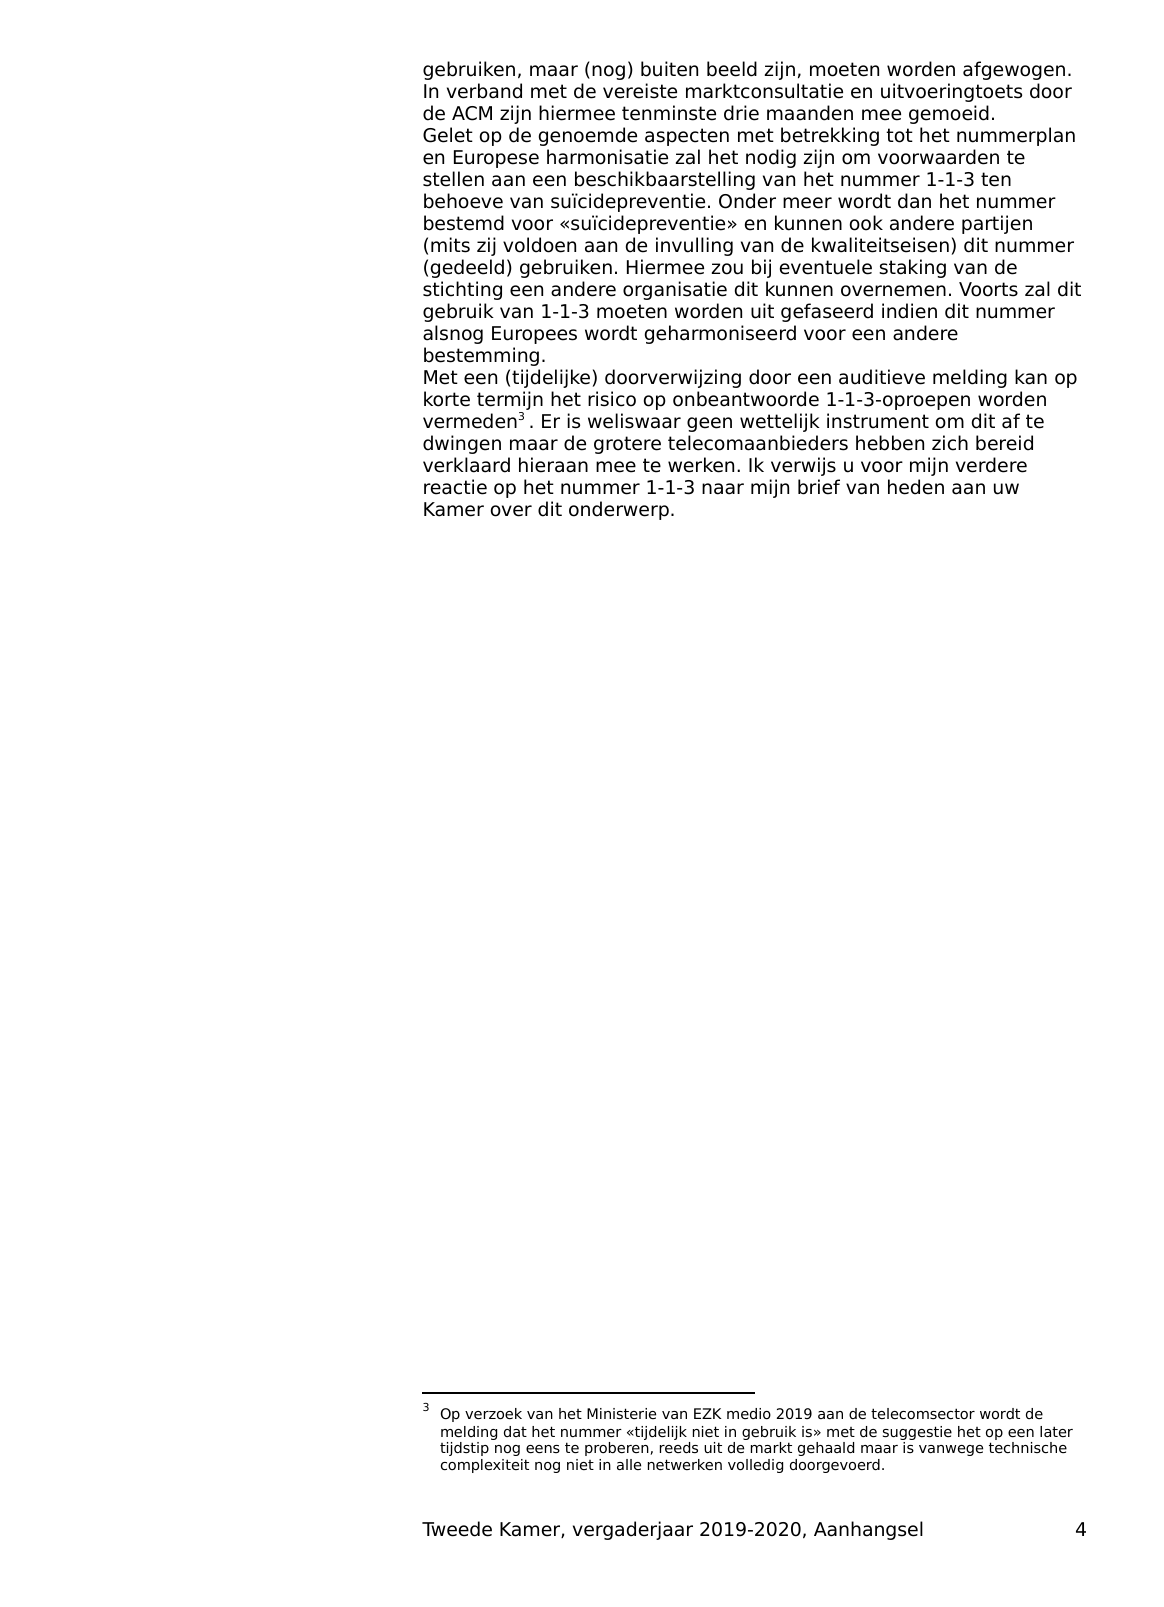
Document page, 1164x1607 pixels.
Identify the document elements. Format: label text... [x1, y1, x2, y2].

text Gelet op de genoemde aspecten met betrekking tot het nummerplan en Europese harmonisatie zal het nodig zijn om voorwaarden te stellen aan een beschikbaarstelling van het nummer 1-1-3 ten behoeve van suïcidepreventie. Onder meer wordt dan het nummer bestemd voor «suïcidepreventie» en kunnen ook andere partijen (mits zij voldoen aan de invulling van de kwaliteitseisen) dit nummer (gedeeld) gebruiken. Hiermee zou bij eventuele staking van de stichting een andere organisatie dit kunnen overnemen. Voorts zal dit gebruik van 1-1-3 moeten worden uit gefaseerd indien dit nummer alsnog Europees wordt geharmoniseerd voor een andere bestemming. [422, 125, 1087, 367]
text Op verzoek van het Ministerie van EZK medio 2019 aan de telecomsector wordt de melding dat het nummer «tijdelijk niet in gebruik is» met de suggestie het op een later tijdstip nog eens te proberen, reeds uit de markt gehaald maar is vanwege technische complexiteit nog niet in alle netwerken volledig doorgevoerd. [422, 1402, 1087, 1474]
text gebruiken, maar (nog) buiten beeld zijn, moeten worden afgewogen. In verband met de vereiste marktconsultatie en uitvoeringtoets door de ACM zijn hiermee tenminste drie maanden mee gemoeid. [422, 59, 1087, 125]
text Met een (tijdelijke) doorverwijzing door een auditieve melding kan op korte termijn het risico op onbeantwoorde 1-1-3-oproepen worden vermeden. Er is weliswaar geen wettelijk instrument om dit af te dwingen maar de grotere telecomaanbieders hebben zich bereid verklaard hieraan mee te werken. Ik verwijs u voor mijn verdere reactie op het nummer 1-1-3 naar mijn brief van heden aan uw Kamer over dit onderwerp. [422, 367, 1087, 521]
